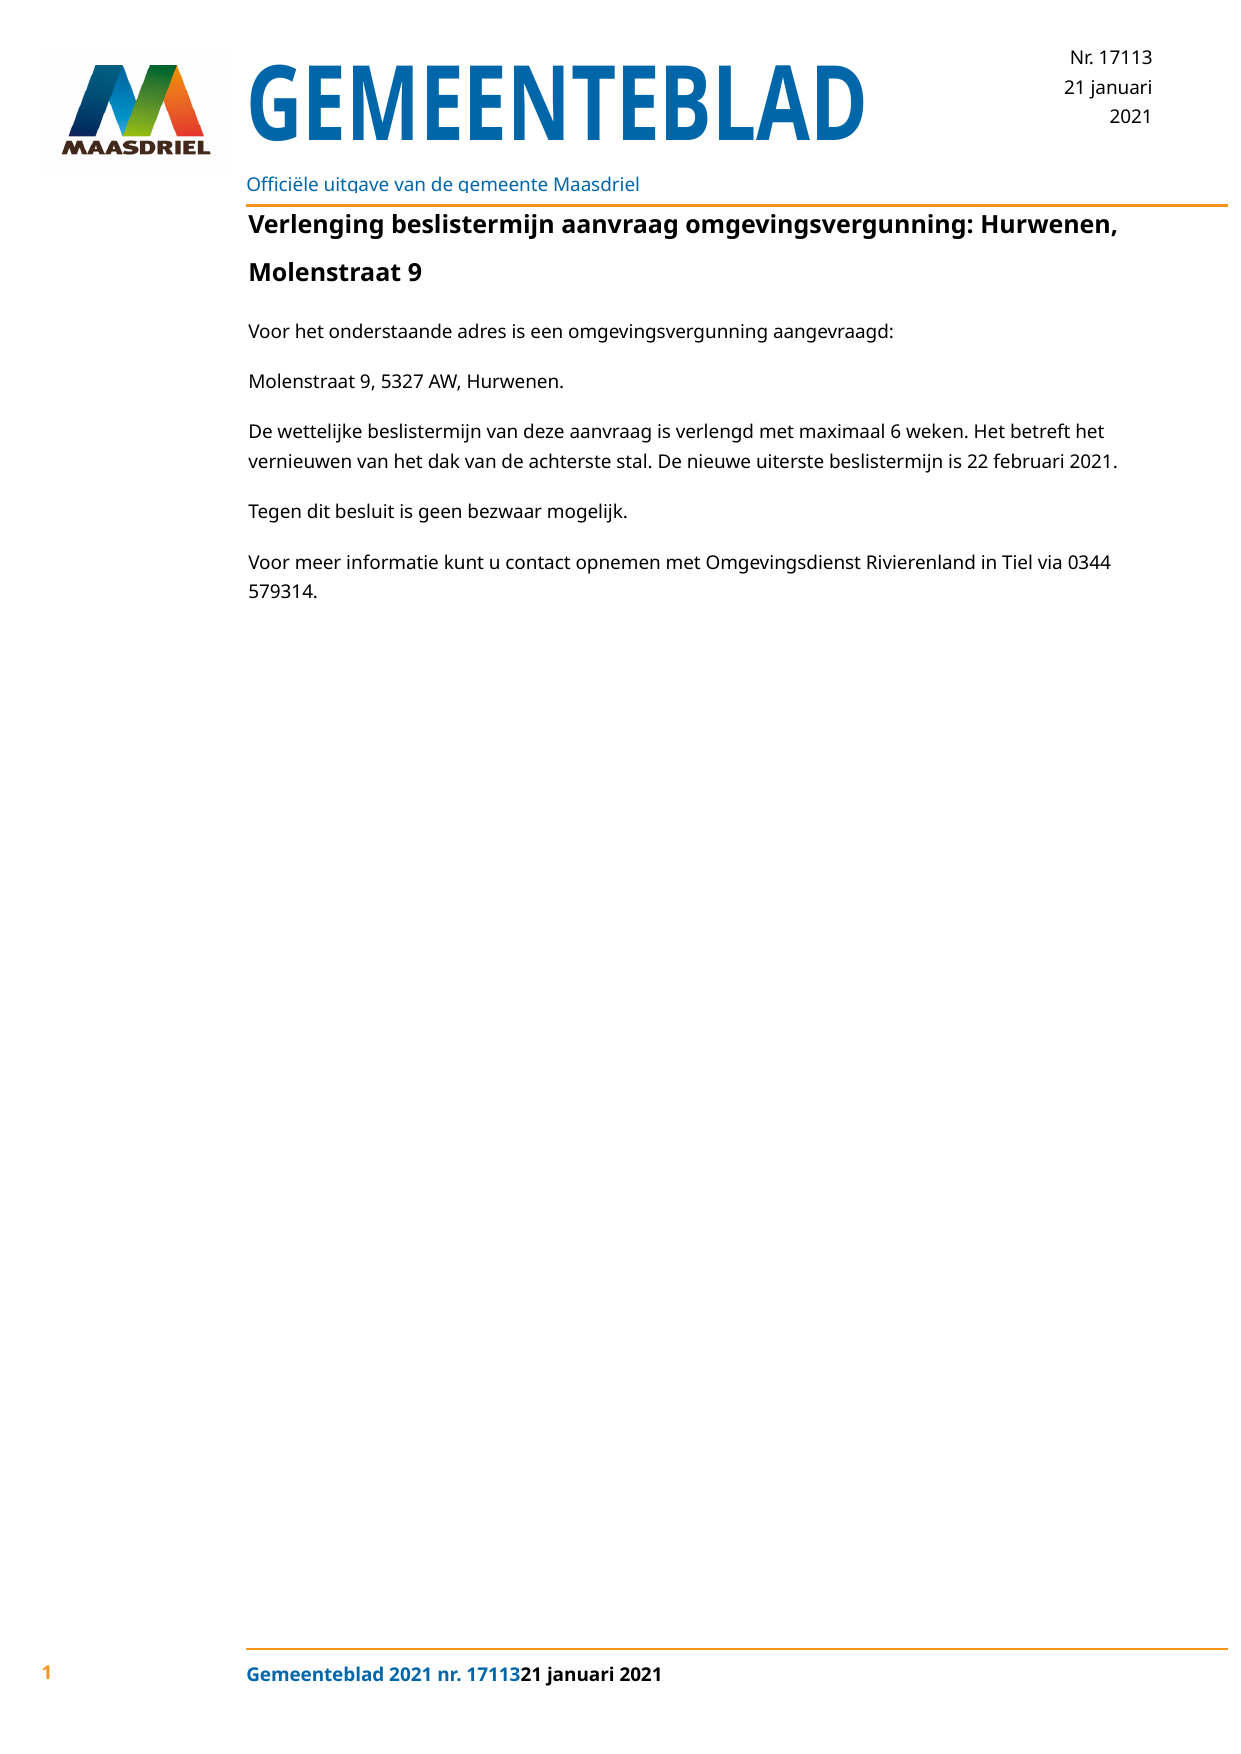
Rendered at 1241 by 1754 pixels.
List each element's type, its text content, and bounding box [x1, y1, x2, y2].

text Verlenging beslistermijn aanvraag omgevingsvergunning: Hurwenen, Molenstraat 9 [248, 207, 1152, 288]
text De wettelijke beslistermijn van deze aanvraag is verlengd met maximaal 6 weken. Het betreft het vernieuwen van het dak van de achterste stal. De nieuwe uiterste beslistermijn is 22 februari 2021. [248, 419, 1152, 474]
text Voor meer informatie kunt u contact opnemen met Omgevingsdienst Rivierenland in Tiel via 0344 579314. [248, 549, 1152, 604]
text Molenstraat 9, 5327 AW, Hurwenen. [248, 368, 1152, 394]
text Tegen dit besluit is geen bezwaar mogelijk. [248, 499, 1152, 524]
text Voor het onderstaande adres is een omgevingsvergunning aangevraagd: [248, 318, 1152, 344]
picture [41, 47, 231, 172]
